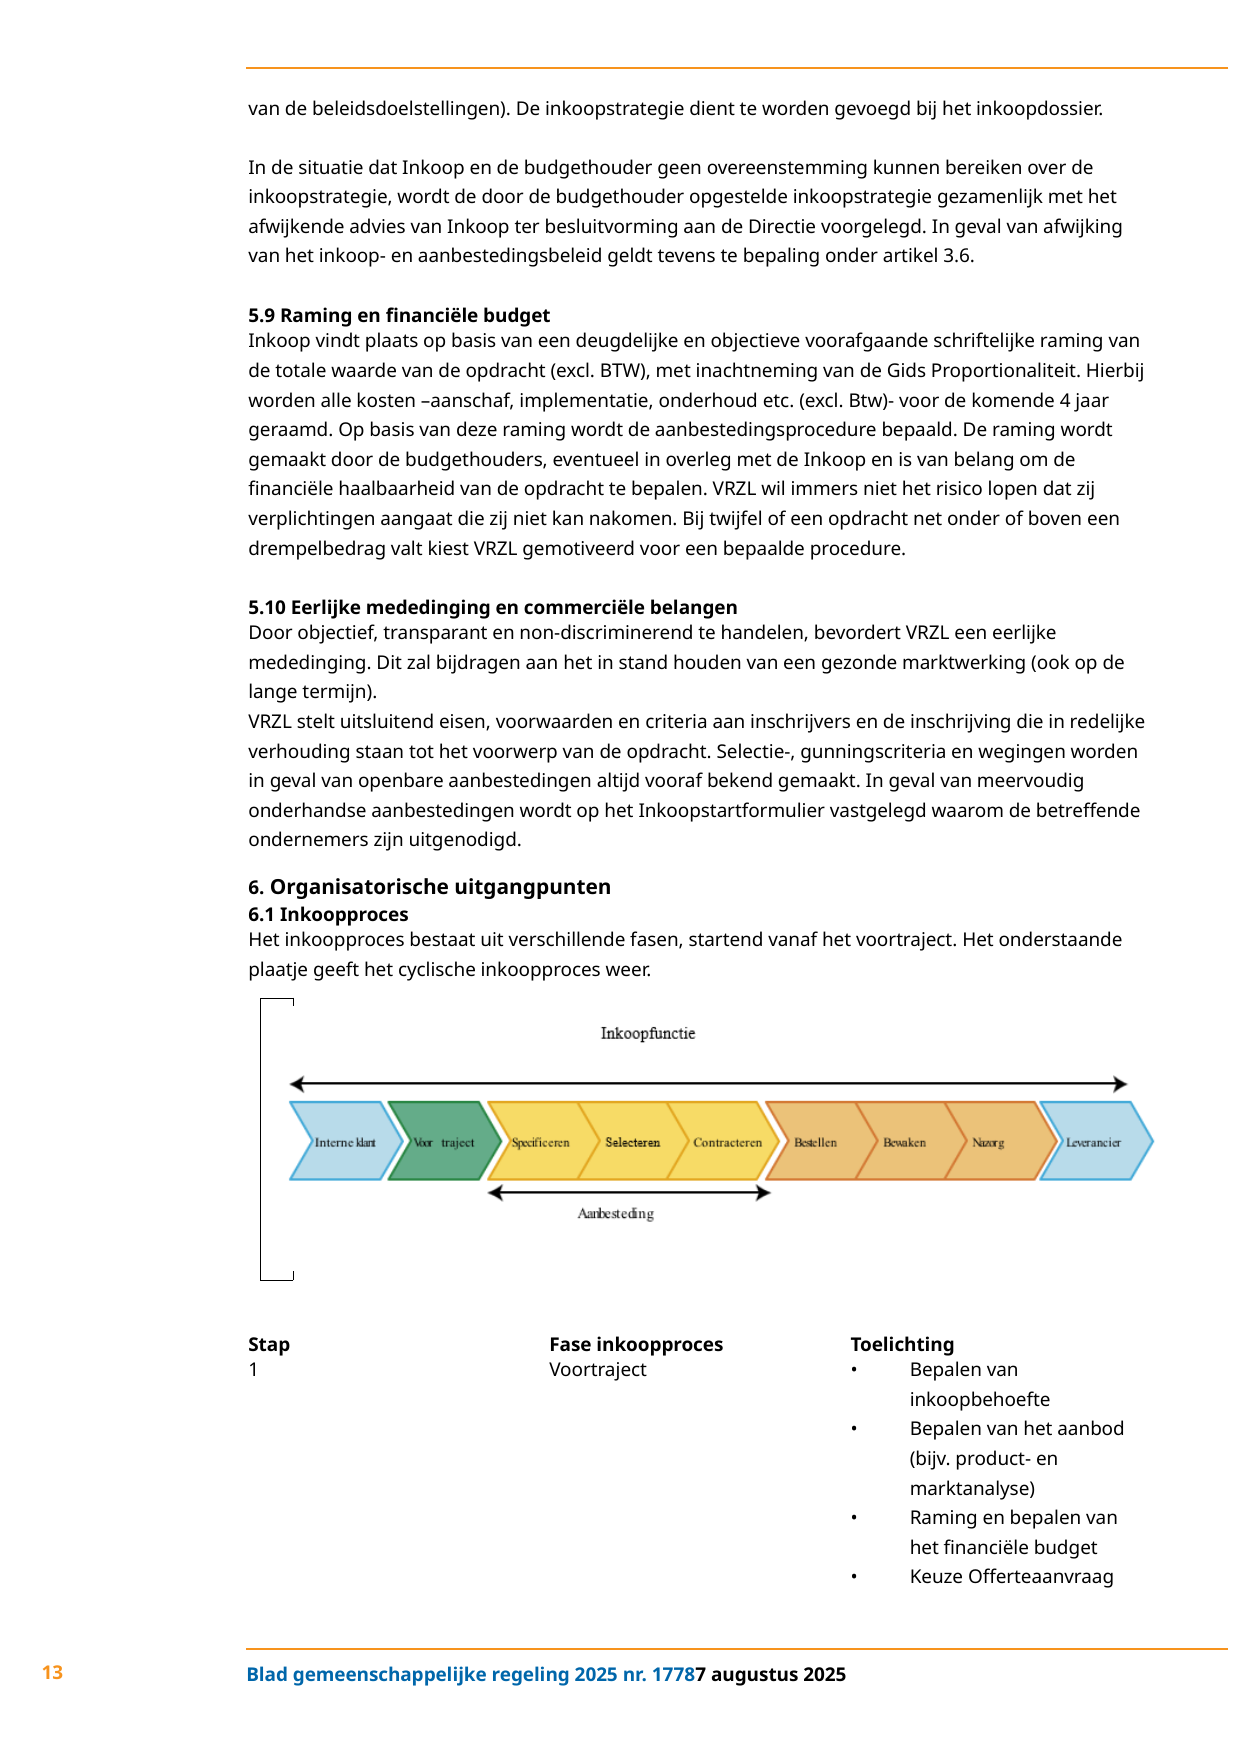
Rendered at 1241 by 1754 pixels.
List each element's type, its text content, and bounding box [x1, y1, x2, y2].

text 5.9 Raming en financiële budget [248, 302, 1152, 328]
table_header Fase inkoopproces [549, 1331, 850, 1356]
text Door objectief, transparant en non-discriminerend te handelen, bevordert VRZL een eerlijke mededinging. Dit zal bijdragen aan het in stand houden van een gezonde marktwerking (ook op de lange termijn). [248, 619, 1152, 704]
text 6. Organisatorische uitgangpunten [248, 872, 1152, 901]
text In de situatie dat Inkoop en de budgethouder geen overeenstemming kunnen bereiken over de inkoopstrategie, wordt de door de budgethouder opgestelde inkoopstrategie gezamenlijk met het afwijkende advies van Inkoop ter besluitvorming aan de Directie voorgelegd. In geval van afwijking van het inkoop- en aanbestedingsbeleid geldt tevens te bepaling onder artikel 3.6. [248, 154, 1152, 268]
table_cell 1 [248, 1356, 549, 1589]
text Inkoop vindt plaats op basis van een deugdelijke en objectieve voorafgaande schriftelijke raming van de totale waarde van de opdracht (excl. BTW), met inachtneming van de Gids Proportionaliteit. Hierbij worden alle kosten –aanschaf, implementatie, onderhoud etc. (excl. Btw)- voor de komende 4 jaar geraamd. Op basis van deze raming wordt de aanbestedingsprocedure bepaald. De raming wordt gemaakt door de budgethouders, eventueel in overleg met de Inkoop en is van belang om de financiële haalbaarheid van de opdracht te bepalen. VRZL wil immers niet het risico lopen dat zij verplichtingen aangaat die zij niet kan nakomen. Bij twijfel of een opdracht net onder of boven een drempelbedrag valt kiest VRZL gemotiveerd voor een bepaalde procedure. [248, 328, 1152, 560]
text van de beleidsdoelstellingen). De inkoopstrategie dient te worden gevoegd bij het inkoopdossier. [248, 95, 1152, 121]
table_header Toelichting [850, 1331, 1152, 1356]
text VRZL stelt uitsluitend eisen, voorwaarden en criteria aan inschrijvers en de inschrijving die in redelijke verhouding staan tot het voorwerp van de opdracht. Selectie-, gunningscriteria en wegingen worden in geval van openbare aanbestedingen altijd vooraf bekend gemaakt. In geval van meervoudig onderhandse aanbestedingen wordt op het Inkoopstartformulier vastgelegd waarom de betreffende ondernemers zijn uitgenodigd. [248, 708, 1152, 852]
table_cell Bepalen van inkoopbehoefte Bepalen van het aanbod (bijv. product- en marktanalyse) Raming en bepalen van het financiële budget Keuze Offerteaanvraag [850, 1356, 1152, 1589]
text 5.10 Eerlijke mededinging en commerciële belangen [248, 594, 1152, 619]
table_cell Voortraject [549, 1356, 850, 1589]
text 6.1 Inkoopproces [248, 901, 1152, 926]
table_header Stap [248, 1331, 549, 1356]
picture [41, 47, 231, 172]
picture [268, 1006, 1173, 1271]
text Het inkoopproces bestaat uit verschillende fasen, startend vanaf het voortraject. Het onderstaande plaatje geeft het cyclische inkoopproces weer. [248, 926, 1152, 982]
